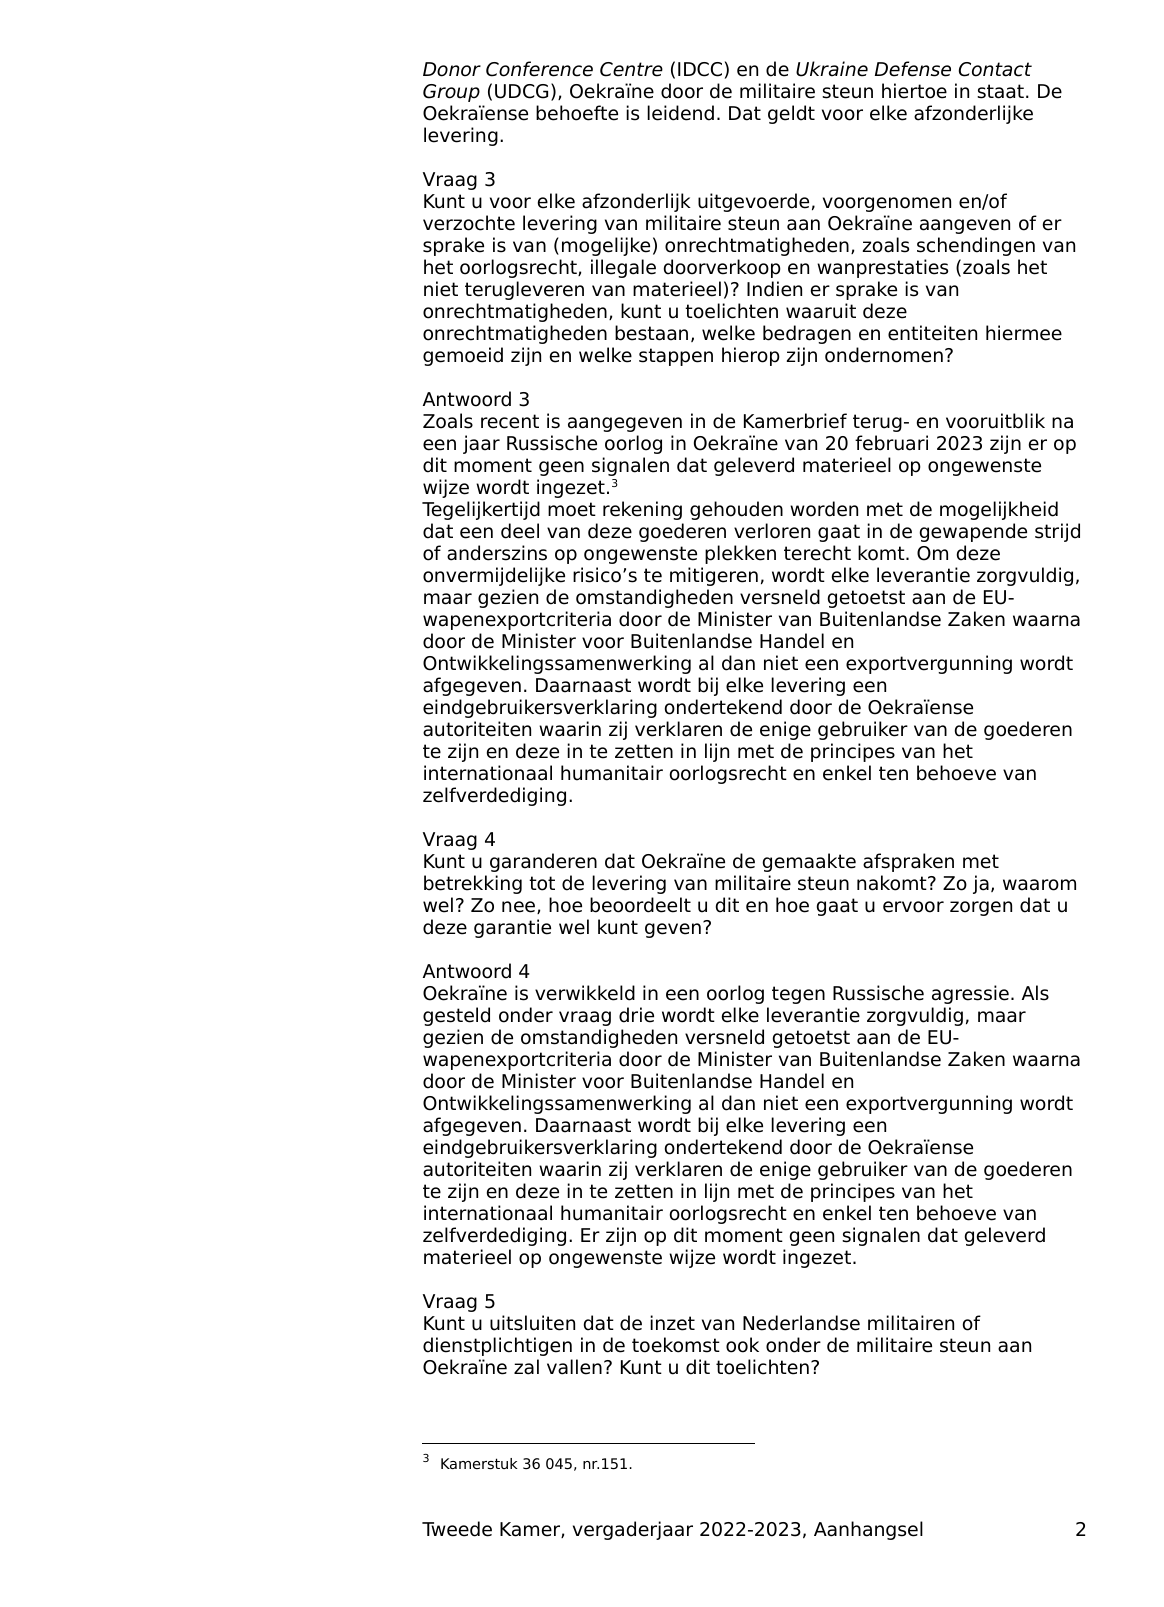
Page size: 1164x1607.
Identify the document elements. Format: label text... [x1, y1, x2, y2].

text Kunt u garanderen dat Oekraïne de gemaakte afspraken met betrekking tot de levering van militaire steun nakomt? Zo ja, waarom wel? Zo nee, hoe beoordeelt u dit en hoe gaat u ervoor zorgen dat u deze garantie wel kunt geven? [422, 851, 1087, 939]
text Vraag 5 [422, 1291, 1087, 1313]
text Donor Conference Centre (IDCC) en de Ukraine Defense Contact Group (UDCG), Oekraïne door de militaire steun hiertoe in staat. De Oekraïense behoefte is leidend. Dat geldt voor elke afzonderlijke levering. [422, 59, 1087, 147]
text Antwoord 4 [422, 961, 1087, 983]
text Vraag 4 [422, 829, 1087, 851]
text Antwoord 3 [422, 389, 1087, 411]
text Oekraïne is verwikkeld in een oorlog tegen Russische agressie. Als gesteld onder vraag drie wordt elke leverantie zorgvuldig, maar gezien de omstandigheden versneld getoetst aan de EU-wapenexportcriteria door de Minister van Buitenlandse Zaken waarna door de Minister voor Buitenlandse Handel en Ontwikkelingssamenwerking al dan niet een exportvergunning wordt afgegeven. Daarnaast wordt bij elke levering een eindgebruikersverklaring ondertekend door de Oekraïense autoriteiten waarin zij verklaren de enige gebruiker van de goederen te zijn en deze in te zetten in lijn met de principes van het internationaal humanitair oorlogsrecht en enkel ten behoeve van zelfverdediging. Er zijn op dit moment geen signalen dat geleverd materieel op ongewenste wijze wordt ingezet. [422, 983, 1087, 1269]
text Vraag 3 [422, 169, 1087, 191]
text Kunt u uitsluiten dat de inzet van Nederlandse militairen of dienstplichtigen in de toekomst ook onder de militaire steun aan Oekraïne zal vallen? Kunt u dit toelichten? [422, 1313, 1087, 1379]
text Zoals recent is aangegeven in de Kamerbrief terug- en vooruitblik na een jaar Russische oorlog in Oekraïne van 20 februari 2023 zijn er op dit moment geen signalen dat geleverd materieel op ongewenste wijze wordt ingezet. [422, 411, 1087, 499]
text Kunt u voor elke afzonderlijk uitgevoerde, voorgenomen en/of verzochte levering van militaire steun aan Oekraïne aangeven of er sprake is van (mogelijke) onrechtmatigheden, zoals schendingen van het oorlogsrecht, illegale doorverkoop en wanprestaties (zoals het niet terugleveren van materieel)? Indien er sprake is van onrechtmatigheden, kunt u toelichten waaruit deze onrechtmatigheden bestaan, welke bedragen en entiteiten hiermee gemoeid zijn en welke stappen hierop zijn ondernomen? [422, 191, 1087, 367]
text Tegelijkertijd moet rekening gehouden worden met de mogelijkheid dat een deel van deze goederen verloren gaat in de gewapende strijd of anderszins op ongewenste plekken terecht komt. Om deze onvermijdelijke risico’s te mitigeren, wordt elke leverantie zorgvuldig, maar gezien de omstandigheden versneld getoetst aan de EU-wapenexportcriteria door de Minister van Buitenlandse Zaken waarna door de Minister voor Buitenlandse Handel en Ontwikkelingssamenwerking al dan niet een exportvergunning wordt afgegeven. Daarnaast wordt bij elke levering een eindgebruikersverklaring ondertekend door de Oekraïense autoriteiten waarin zij verklaren de enige gebruiker van de goederen te zijn en deze in te zetten in lijn met de principes van het internationaal humanitair oorlogsrecht en enkel ten behoeve van zelfverdediging. [422, 499, 1087, 807]
text Kamerstuk 36 045, nr.151. [422, 1452, 1087, 1474]
